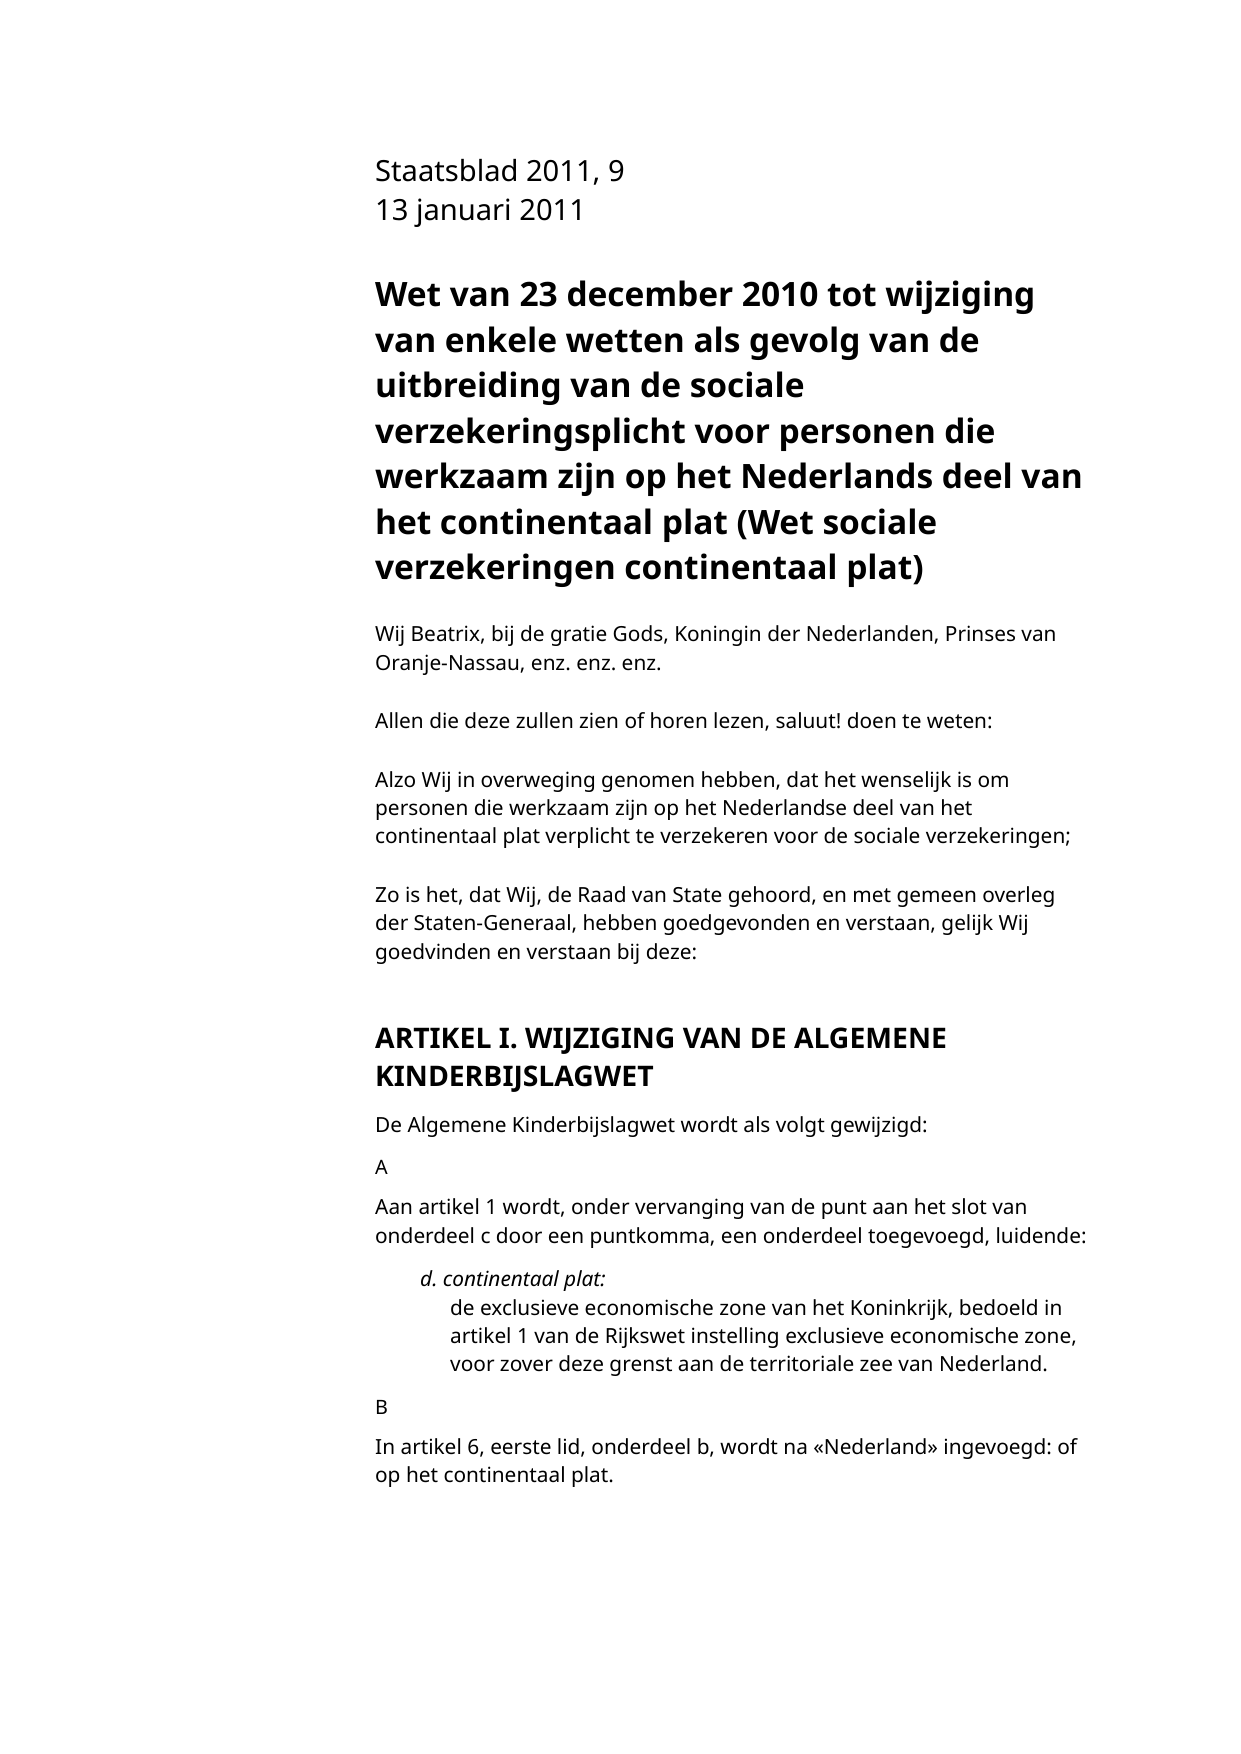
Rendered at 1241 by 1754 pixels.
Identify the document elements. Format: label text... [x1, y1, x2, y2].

subtitle ARTIKEL I. WIJZIGING VAN DE ALGEMENE KINDERBIJSLAGWET [375, 1018, 1090, 1095]
text A [375, 1154, 1090, 1181]
text B [375, 1393, 1090, 1420]
text 13 januari 2011 [375, 190, 1090, 229]
subtitle Wet van 23 december 2010 tot wijziging van enkele wetten als gevolg van de uitbreiding van de sociale verzekeringsplicht voor personen die werkzaam zijn op het Nederlands deel van het continentaal plat (Wet sociale verzekeringen continentaal plat) [375, 271, 1090, 589]
text Wij Beatrix, bij de gratie Gods, Koningin der Nederlanden, Prinses van Oranje-Nassau, enz. enz. enz. [375, 619, 1090, 676]
text Alzo Wij in overweging genomen hebben, dat het wenselijk is om personen die werkzaam zijn op het Nederlandse deel van het continentaal plat verplicht te verzekeren voor de sociale verzekeringen; [375, 765, 1090, 850]
text de exclusieve economische zone van het Koninkrijk, bedoeld in artikel 1 van de Rijkswet instelling exclusieve economische zone, voor zover deze grenst aan de territoriale zee van Nederland. [450, 1293, 1090, 1378]
text d. continentaal plat: [420, 1264, 1090, 1293]
text Aan artikel 1 wordt, onder vervanging van de punt aan het slot van onderdeel c door een puntkomma, een onderdeel toegevoegd, luidende: [375, 1192, 1090, 1249]
text De Algemene Kinderbijslagwet wordt als volgt gewijzigd: [375, 1110, 1090, 1139]
text Zo is het, dat Wij, de Raad van State gehoord, en met gemeen overleg der Staten-Generaal, hebben goedgevonden en verstaan, gelijk Wij goedvinden en verstaan bij deze: [375, 880, 1090, 965]
text Staatsblad 2011, 9 [375, 150, 1090, 190]
text In artikel 6, eerste lid, onderdeel b, wordt na «Nederland» ingevoegd: of op het continentaal plat. [375, 1432, 1090, 1489]
text Allen die deze zullen zien of horen lezen, saluut! doen te weten: [375, 706, 1090, 735]
